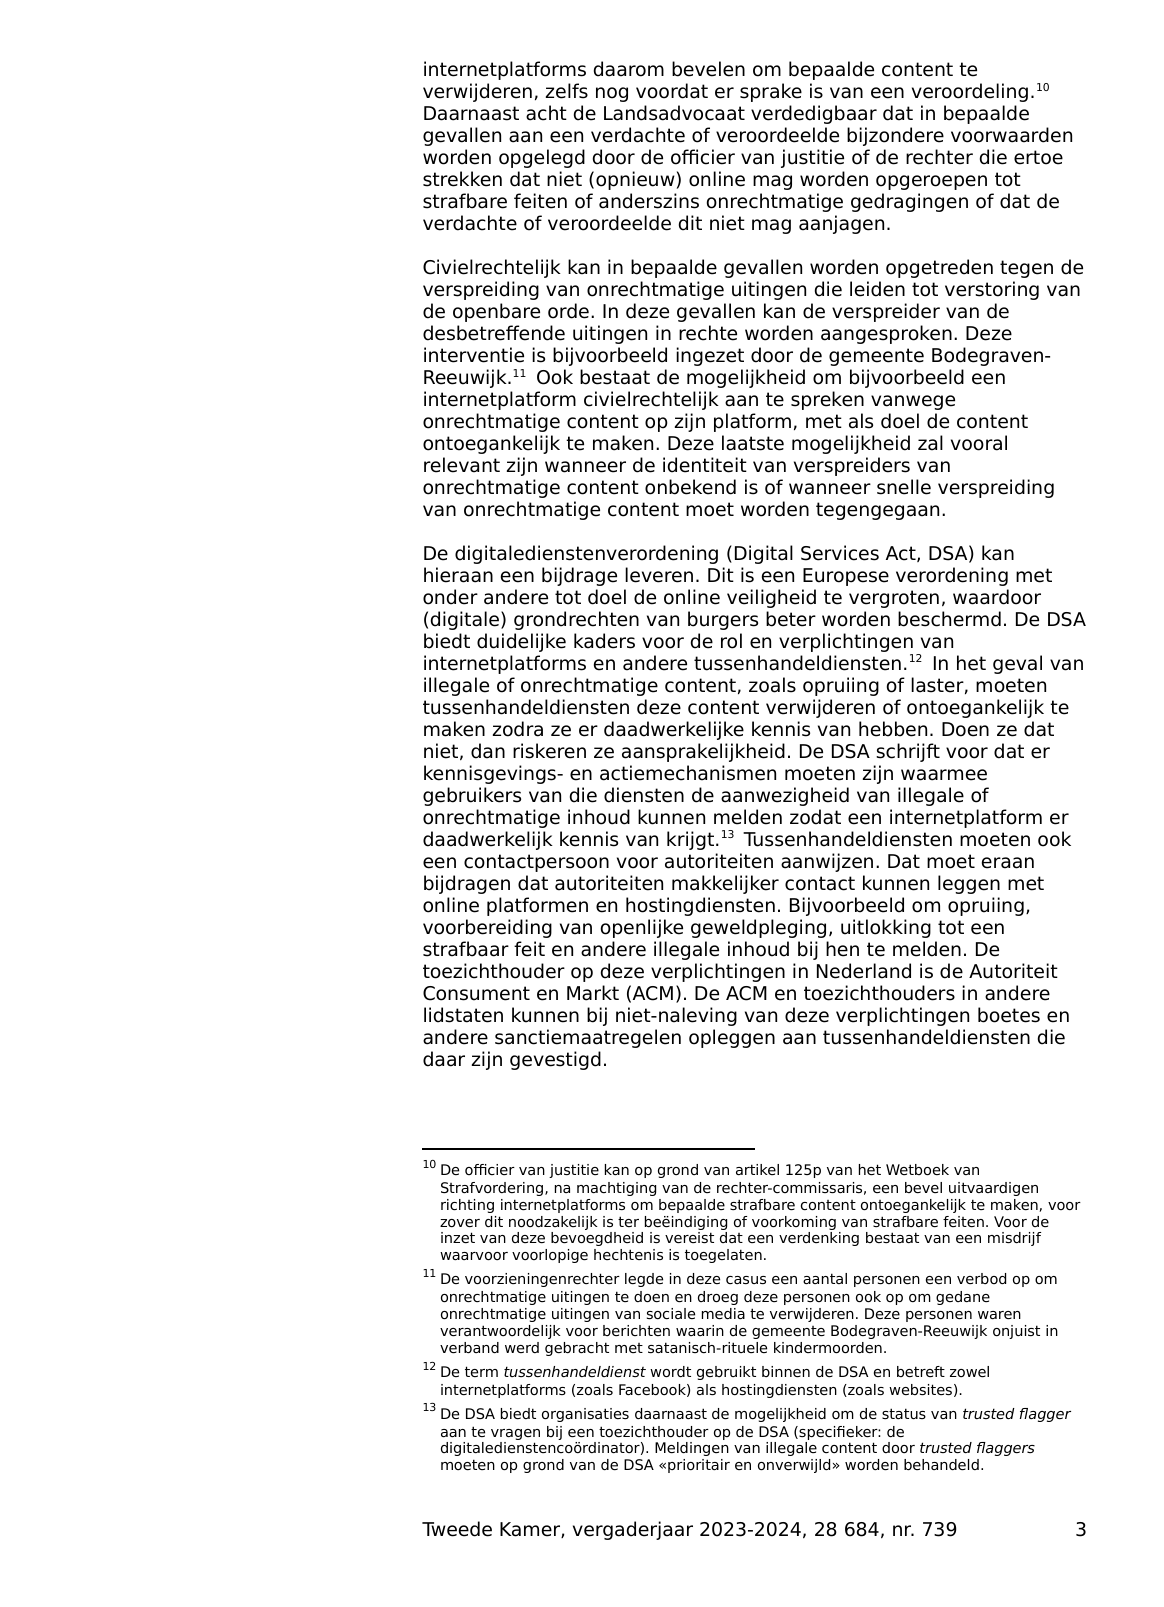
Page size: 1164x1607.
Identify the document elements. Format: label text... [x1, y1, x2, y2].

text De term tussenhandeldienst wordt gebruikt binnen de DSA en betreft zowel internetplatforms (zoals Facebook) als hostingdiensten (zoals websites). [422, 1360, 1087, 1399]
text De DSA biedt organisaties daarnaast de mogelijkheid om de status van trusted flagger aan te vragen bij een toezichthouder op de DSA (specifieker: de digitaledienstencoördinator). Meldingen van illegale content door trusted flaggers moeten op grond van de DSA «prioritair en onverwijld» worden behandeld. [422, 1402, 1087, 1474]
text De voorzieningenrechter legde in deze casus een aantal personen een verbod op om onrechtmatige uitingen te doen en droeg deze personen ook op om gedane onrechtmatige uitingen van sociale media te verwijderen. Deze personen waren verantwoordelijk voor berichten waarin de gemeente Bodegraven-Reeuwijk onjuist in verband werd gebracht met satanisch-rituele kindermoorden. [422, 1267, 1087, 1357]
text De officier van justitie kan op grond van artikel 125p van het Wetboek van Strafvordering, na machtiging van de rechter-commissaris, een bevel uitvaardigen richting internetplatforms om bepaalde strafbare content ontoegankelijk te maken, voor zover dit noodzakelijk is ter beëindiging of voorkoming van strafbare feiten. Voor de inzet van deze bevoegdheid is vereist dat een verdenking bestaat van een misdrijf waarvoor voorlopige hechtenis is toegelaten. [422, 1158, 1087, 1264]
text Civielrechtelijk kan in bepaalde gevallen worden opgetreden tegen de verspreiding van onrechtmatige uitingen die leiden tot verstoring van de openbare orde. In deze gevallen kan de verspreider van de desbetreffende uitingen in rechte worden aangesproken. Deze interventie is bijvoorbeeld ingezet door de gemeente Bodegraven-Reeuwijk. Ook bestaat de mogelijkheid om bijvoorbeeld een internetplatform civielrechtelijk aan te spreken vanwege onrechtmatige content op zijn platform, met als doel de content ontoegankelijk te maken. Deze laatste mogelijkheid zal vooral relevant zijn wanneer de identiteit van verspreiders van onrechtmatige content onbekend is of wanneer snelle verspreiding van onrechtmatige content moet worden tegengegaan. [422, 257, 1087, 521]
text De digitaledienstenverordening (Digital Services Act, DSA) kan hieraan een bijdrage leveren. Dit is een Europese verordening met onder andere tot doel de online veiligheid te vergroten, waardoor (digitale) grondrechten van burgers beter worden beschermd. De DSA biedt duidelijke kaders voor de rol en verplichtingen van internetplatforms en andere tussenhandeldiensten. In het geval van illegale of onrechtmatige content, zoals opruiing of laster, moeten tussenhandeldiensten deze content verwijderen of ontoegankelijk te maken zodra ze er daadwerkelijke kennis van hebben. Doen ze dat niet, dan riskeren ze aansprakelijkheid. De DSA schrijft voor dat er kennisgevings- en actiemechanismen moeten zijn waarmee gebruikers van die diensten de aanwezigheid van illegale of onrechtmatige inhoud kunnen melden zodat een internetplatform er daadwerkelijk kennis van krijgt. Tussenhandeldiensten moeten ook een contactpersoon voor autoriteiten aanwijzen. Dat moet eraan bijdragen dat autoriteiten makkelijker contact kunnen leggen met online platformen en hostingdiensten. Bijvoorbeeld om opruiing, voorbereiding van openlijke geweldpleging, uitlokking tot een strafbaar feit en andere illegale inhoud bij hen te melden. De toezichthouder op deze verplichtingen in Nederland is de Autoriteit Consument en Markt (ACM). De ACM en toezichthouders in andere lidstaten kunnen bij niet-naleving van deze verplichtingen boetes en andere sanctiemaatregelen opleggen aan tussenhandeldiensten die daar zijn gevestigd. [422, 543, 1087, 1071]
text internetplatforms daarom bevelen om bepaalde content te verwijderen, zelfs nog voordat er sprake is van een veroordeling. Daarnaast acht de Landsadvocaat verdedigbaar dat in bepaalde gevallen aan een verdachte of veroordeelde bijzondere voorwaarden worden opgelegd door de officier van justitie of de rechter die ertoe strekken dat niet (opnieuw) online mag worden opgeroepen tot strafbare feiten of anderszins onrechtmatige gedragingen of dat de verdachte of veroordeelde dit niet mag aanjagen. [422, 59, 1087, 235]
